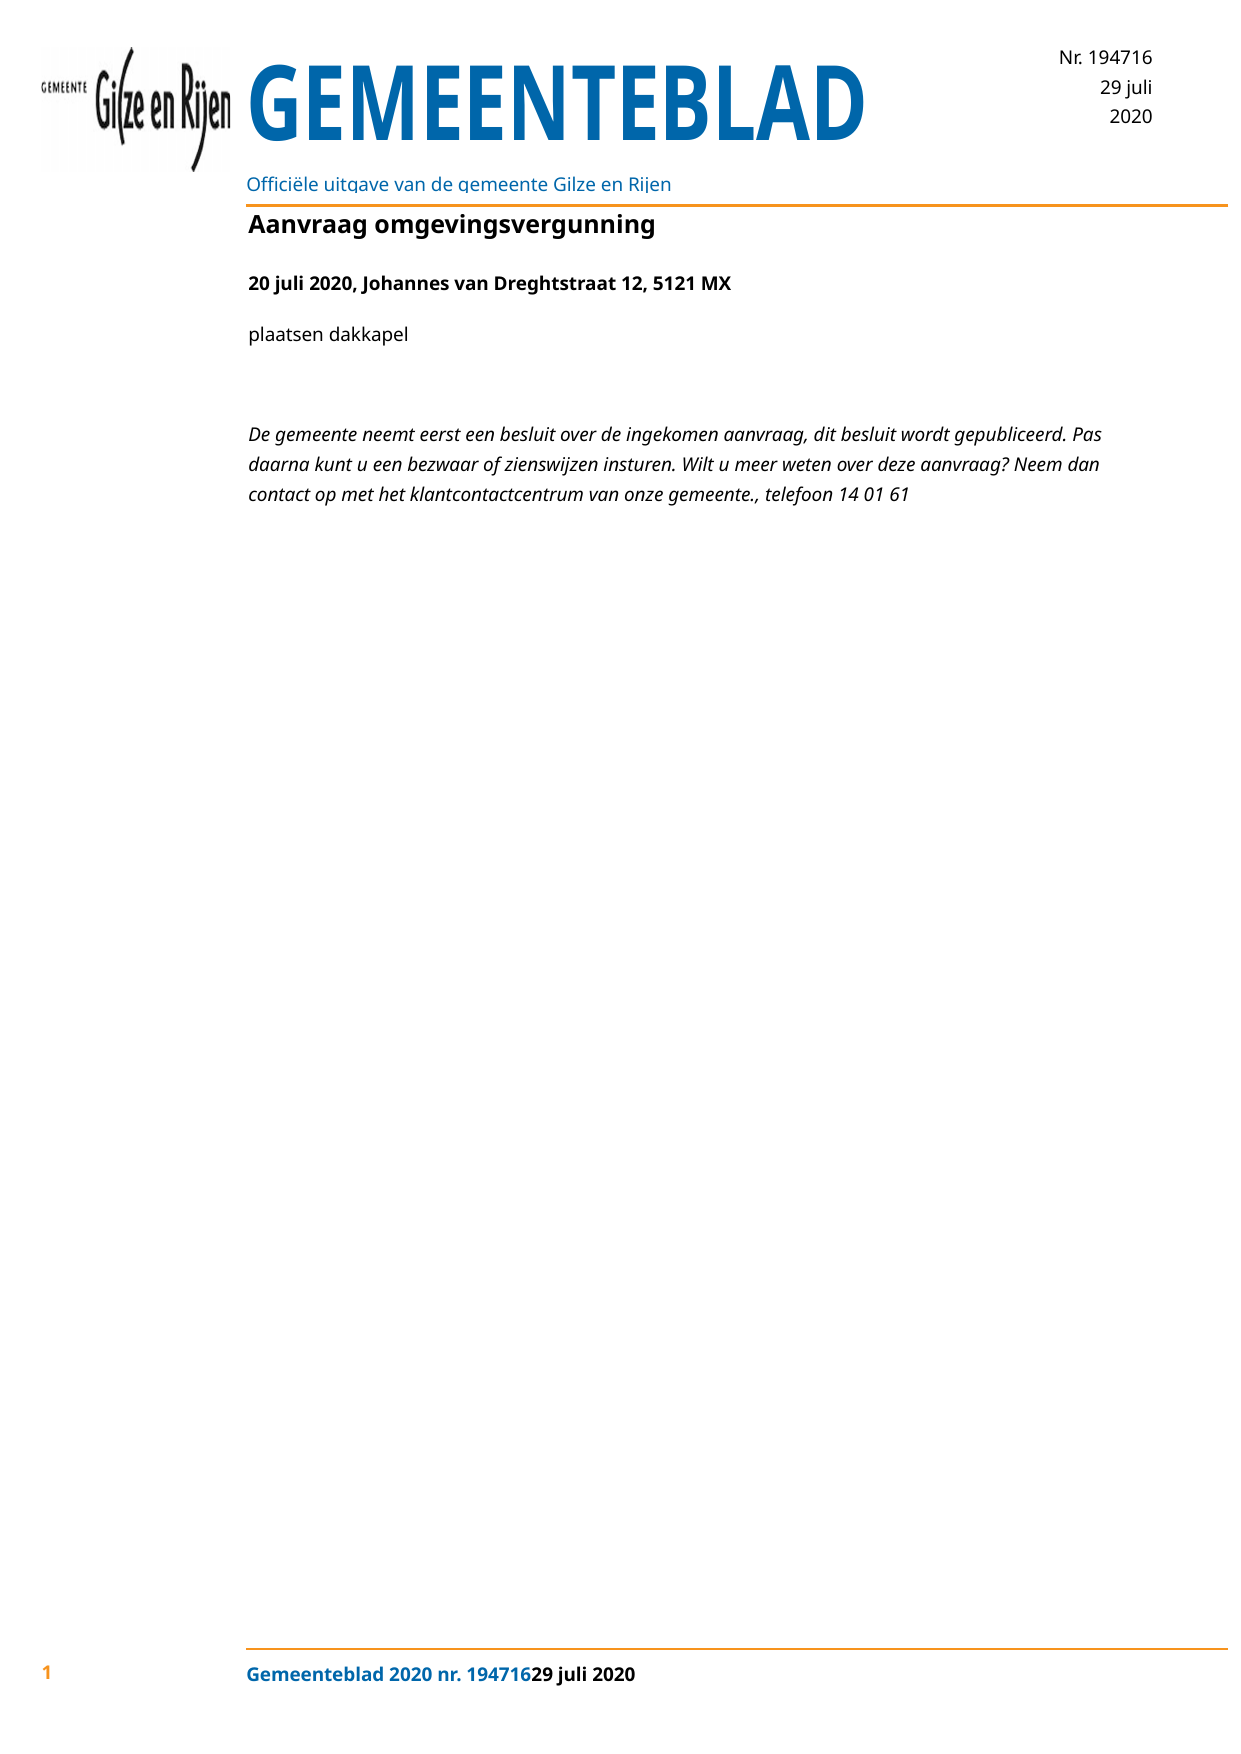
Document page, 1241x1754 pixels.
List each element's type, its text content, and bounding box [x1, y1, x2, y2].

text 20 juli 2020, Johannes van Dreghtstraat 12, 5121 MX [248, 270, 1152, 296]
picture [41, 47, 231, 172]
text De gemeente neemt eerst een besluit over de ingekomen aanvraag, dit besluit wordt gepubliceerd. Pas daarna kunt u een bezwaar of zienswijzen insturen. Wilt u meer weten over deze aanvraag? Neem dan contact op met het klantcontactcentrum van onze gemeente., telefoon 14 01 61 [248, 422, 1152, 506]
text plaatsen dakkapel [248, 321, 1152, 346]
text Aanvraag omgevingsvergunning [248, 207, 1152, 241]
